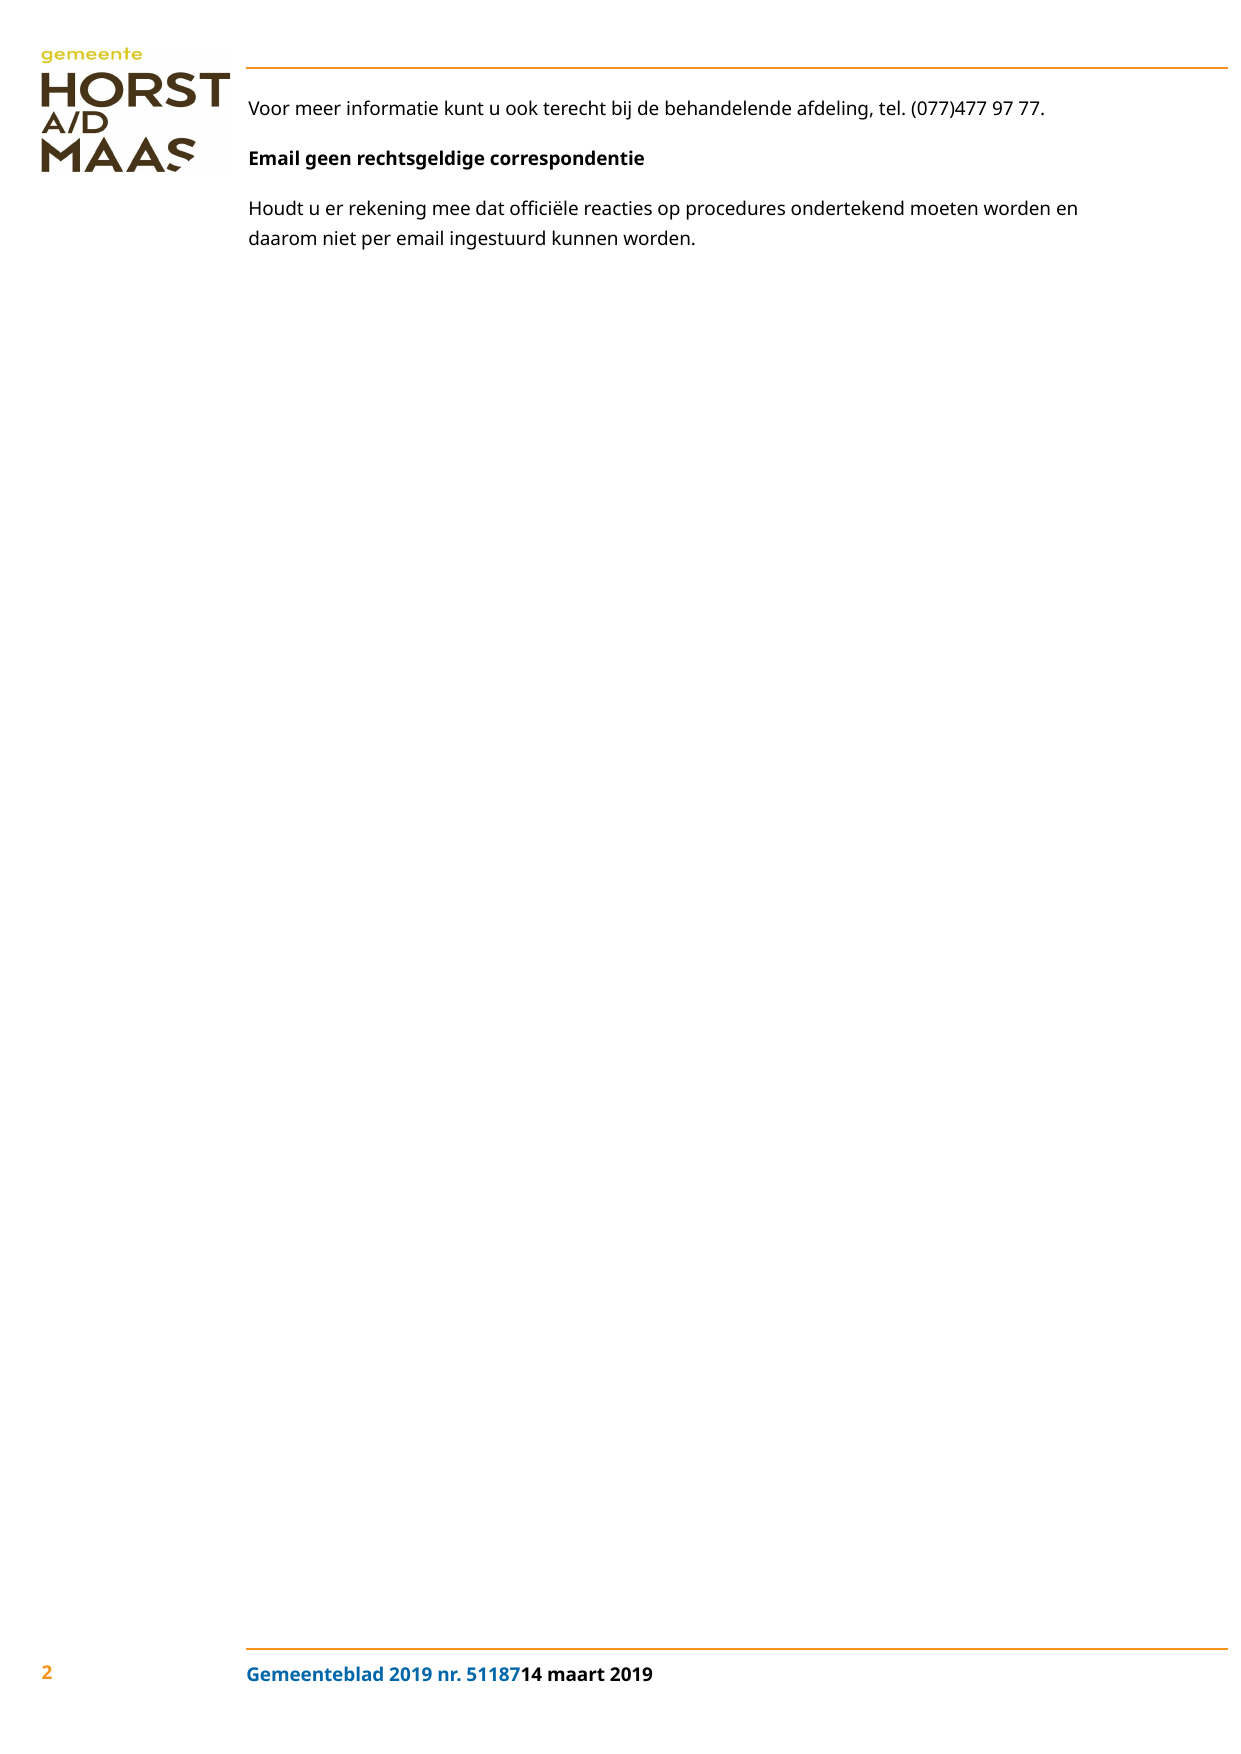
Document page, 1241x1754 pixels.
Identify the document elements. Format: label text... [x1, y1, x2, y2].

picture [41, 47, 231, 172]
text Houdt u er rekening mee dat officiële reacties op procedures ondertekend moeten worden en daarom niet per email ingestuurd kunnen worden. [248, 196, 1152, 251]
text Voor meer informatie kunt u ook terecht bij de behandelende afdeling, tel. (077)477 97 77. [248, 95, 1152, 121]
text Email geen rechtsgeldige correspondentie [248, 145, 1152, 171]
